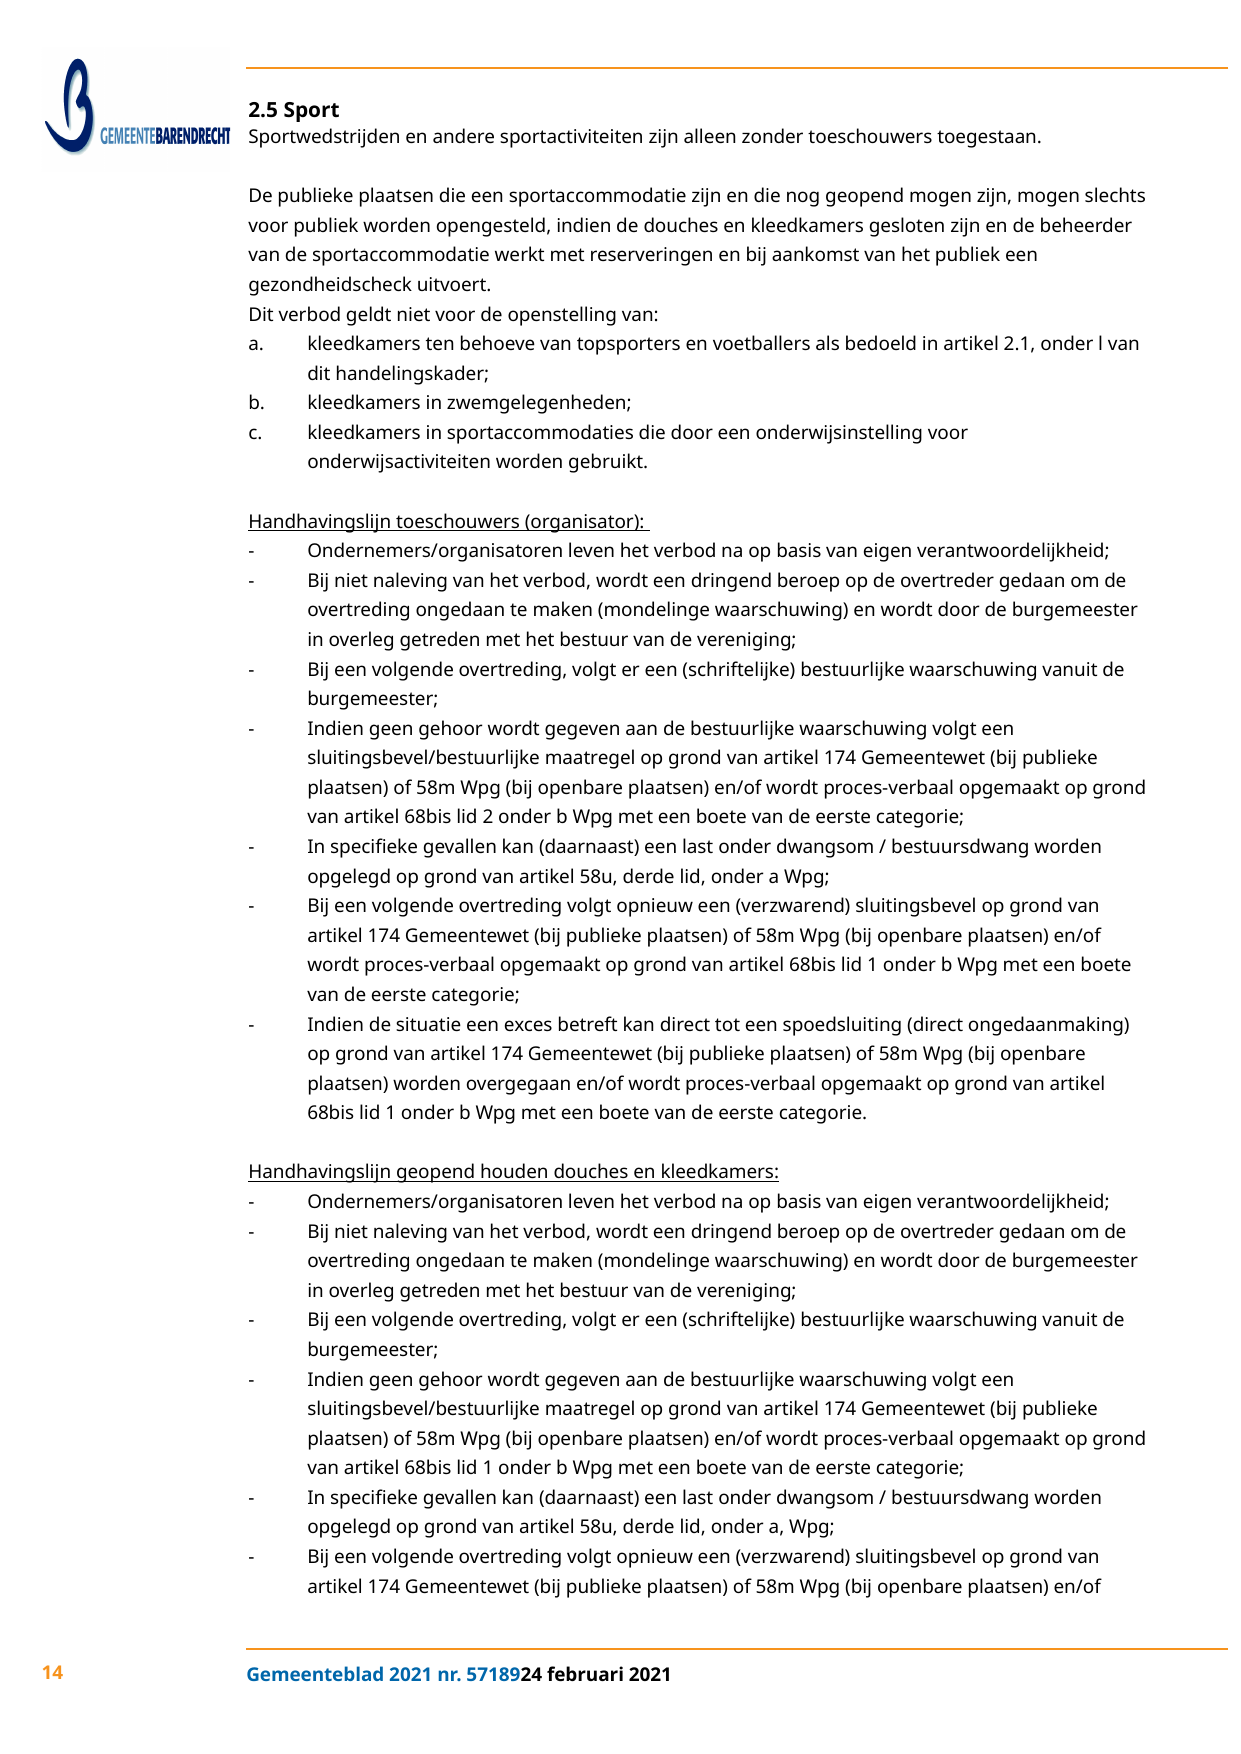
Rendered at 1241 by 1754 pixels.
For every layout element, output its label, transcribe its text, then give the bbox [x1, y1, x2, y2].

list Ondernemers/organisatoren leven het verbod na op basis van eigen verantwoordelijkheid; [248, 1188, 1152, 1214]
list kleedkamers ten behoeve van topsporters en voetballers als bedoeld in artikel 2.1, onder l van dit handelingskader; [248, 330, 1152, 386]
text Sportwedstrijden en andere sportactiviteiten zijn alleen zonder toeschouwers toegestaan. [248, 123, 1152, 149]
list Bij een volgende overtreding, volgt er een (schriftelijke) bestuurlijke waarschuwing vanuit de burgemeester; [248, 1307, 1152, 1362]
list In specifieke gevallen kan (daarnaast) een last onder dwangsom / bestuursdwang worden opgelegd op grond van artikel 58u, derde lid, onder a, Wpg; [248, 1484, 1152, 1539]
list In specifieke gevallen kan (daarnaast) een last onder dwangsom / bestuursdwang worden opgelegd op grond van artikel 58u, derde lid, onder a Wpg; [248, 833, 1152, 888]
list Bij een volgende overtreding volgt opnieuw een (verzwarend) sluitingsbevel op grond van artikel 174 Gemeentewet (bij publieke plaatsen) of 58m Wpg (bij openbare plaatsen) en/of wordt proces-verbaal opgemaakt op grond van artikel 68bis lid 1 onder b Wpg met een boete van de eerste categorie; [248, 892, 1152, 1007]
list Ondernemers/organisatoren leven het verbod na op basis van eigen verantwoordelijkheid; [248, 537, 1152, 563]
picture [41, 47, 231, 172]
list kleedkamers in sportaccommodaties die door een onderwijsinstelling voor onderwijsactiviteiten worden gebruikt. [248, 419, 1152, 474]
text 2.5 Sport [248, 95, 1152, 123]
text Handhavingslijn toeschouwers (organisator): [248, 508, 1152, 533]
list Indien geen gehoor wordt gegeven aan de bestuurlijke waarschuwing volgt een sluitingsbevel/bestuurlijke maatregel op grond van artikel 174 Gemeentewet (bij publieke plaatsen) of 58m Wpg (bij openbare plaatsen) en/of wordt proces-verbaal opgemaakt op grond van artikel 68bis lid 2 onder b Wpg met een boete van de eerste categorie; [248, 715, 1152, 829]
list Bij niet naleving van het verbod, wordt een dringend beroep op de overtreder gedaan om de overtreding ongedaan te maken (mondelinge waarschuwing) en wordt door de burgemeester in overleg getreden met het bestuur van de vereniging; [248, 1218, 1152, 1303]
list kleedkamers in zwemgelegenheden; [248, 389, 1152, 415]
list Bij een volgende overtreding, volgt er een (schriftelijke) bestuurlijke waarschuwing vanuit de burgemeester; [248, 656, 1152, 711]
text Handhavingslijn geopend houden douches en kleedkamers: [248, 1159, 1152, 1184]
list Indien de situatie een exces betreft kan direct tot een spoedsluiting (direct ongedaanmaking) op grond van artikel 174 Gemeentewet (bij publieke plaatsen) of 58m Wpg (bij openbare plaatsen) worden overgegaan en/of wordt proces-verbaal opgemaakt op grond van artikel 68bis lid 1 onder b Wpg met een boete van de eerste categorie. [248, 1011, 1152, 1125]
text Dit verbod geldt niet voor de openstelling van: [248, 301, 1152, 326]
list Indien geen gehoor wordt gegeven aan de bestuurlijke waarschuwing volgt een sluitingsbevel/bestuurlijke maatregel op grond van artikel 174 Gemeentewet (bij publieke plaatsen) of 58m Wpg (bij openbare plaatsen) en/of wordt proces-verbaal opgemaakt op grond van artikel 68bis lid 1 onder b Wpg met een boete van de eerste categorie; [248, 1366, 1152, 1480]
list Bij niet naleving van het verbod, wordt een dringend beroep op de overtreder gedaan om de overtreding ongedaan te maken (mondelinge waarschuwing) en wordt door de burgemeester in overleg getreden met het bestuur van de vereniging; [248, 567, 1152, 652]
list Bij een volgende overtreding volgt opnieuw een (verzwarend) sluitingsbevel op grond van artikel 174 Gemeentewet (bij publieke plaatsen) of 58m Wpg (bij openbare plaatsen) en/of [248, 1543, 1152, 1598]
text De publieke plaatsen die een sportaccommodatie zijn en die nog geopend mogen zijn, mogen slechts voor publiek worden opengesteld, indien de douches en kleedkamers gesloten zijn en de beheerder van de sportaccommodatie werkt met reserveringen en bij aankomst van het publiek een gezondheidscheck uitvoert. [248, 182, 1152, 297]
